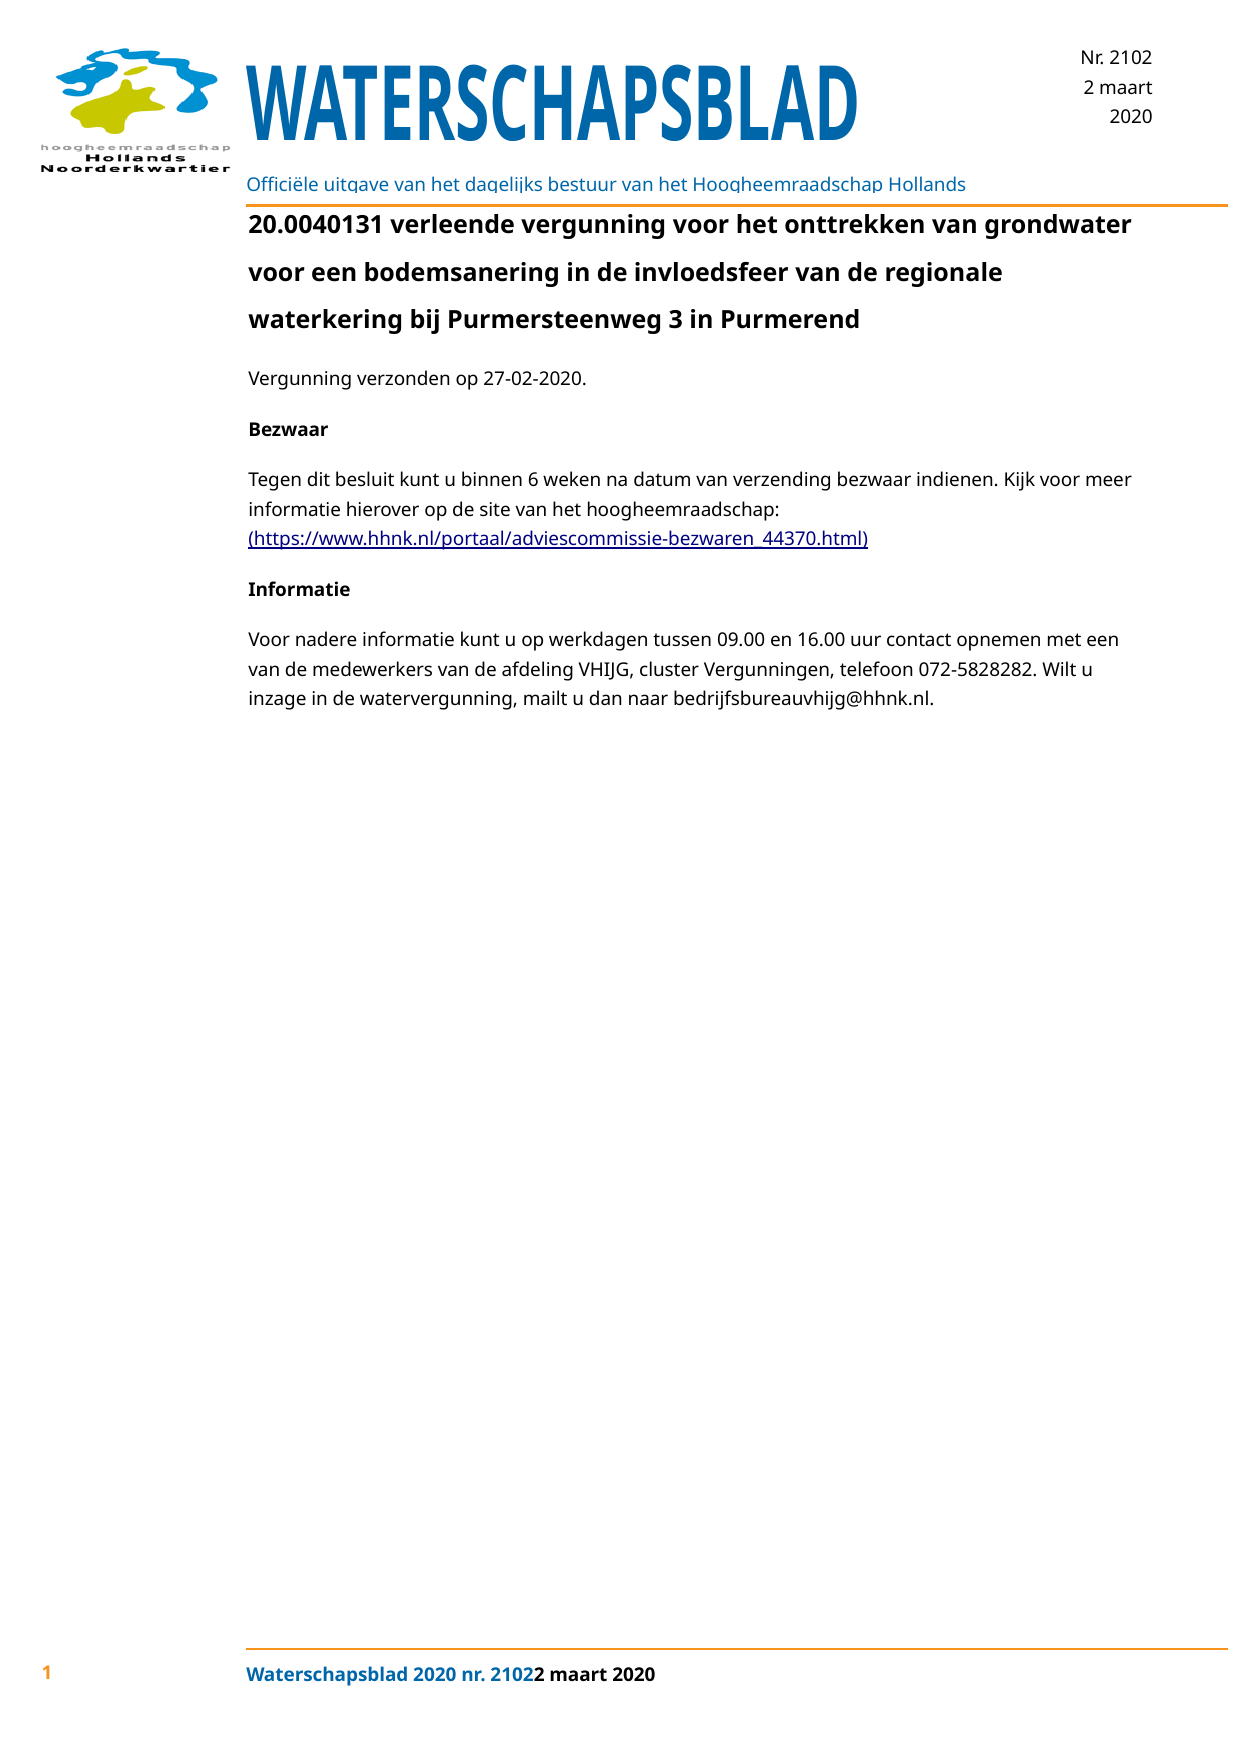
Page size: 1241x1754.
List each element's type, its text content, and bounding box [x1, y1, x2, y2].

text Voor nadere informatie kunt u op werkdagen tussen 09.00 en 16.00 uur contact opnemen met een van de medewerkers van de afdeling VHIJG, cluster Vergunningen, telefoon 072-5828282. Wilt u inzage in de watervergunning, mailt u dan naar bedrijfsbureauvhijg@hhnk.nl. [248, 626, 1152, 711]
text Bezwaar [248, 416, 1152, 442]
picture [41, 47, 231, 172]
text Vergunning verzonden op 27-02-2020. [248, 366, 1152, 391]
text Informatie [248, 576, 1152, 602]
text 20.0040131 verleende vergunning voor het onttrekken van grondwater voor een bodemsanering in de invloedsfeer van de regionale waterkering bij Purmersteenweg 3 in Purmerend [248, 207, 1152, 336]
text Tegen dit besluit kunt u binnen 6 weken na datum van verzending bezwaar indienen. Kijk voor meer informatie hierover op de site van het hoogheemraadschap: (https://www.hhnk.nl/portaal/adviescommissie-bezwaren_44370.html) [248, 466, 1152, 551]
